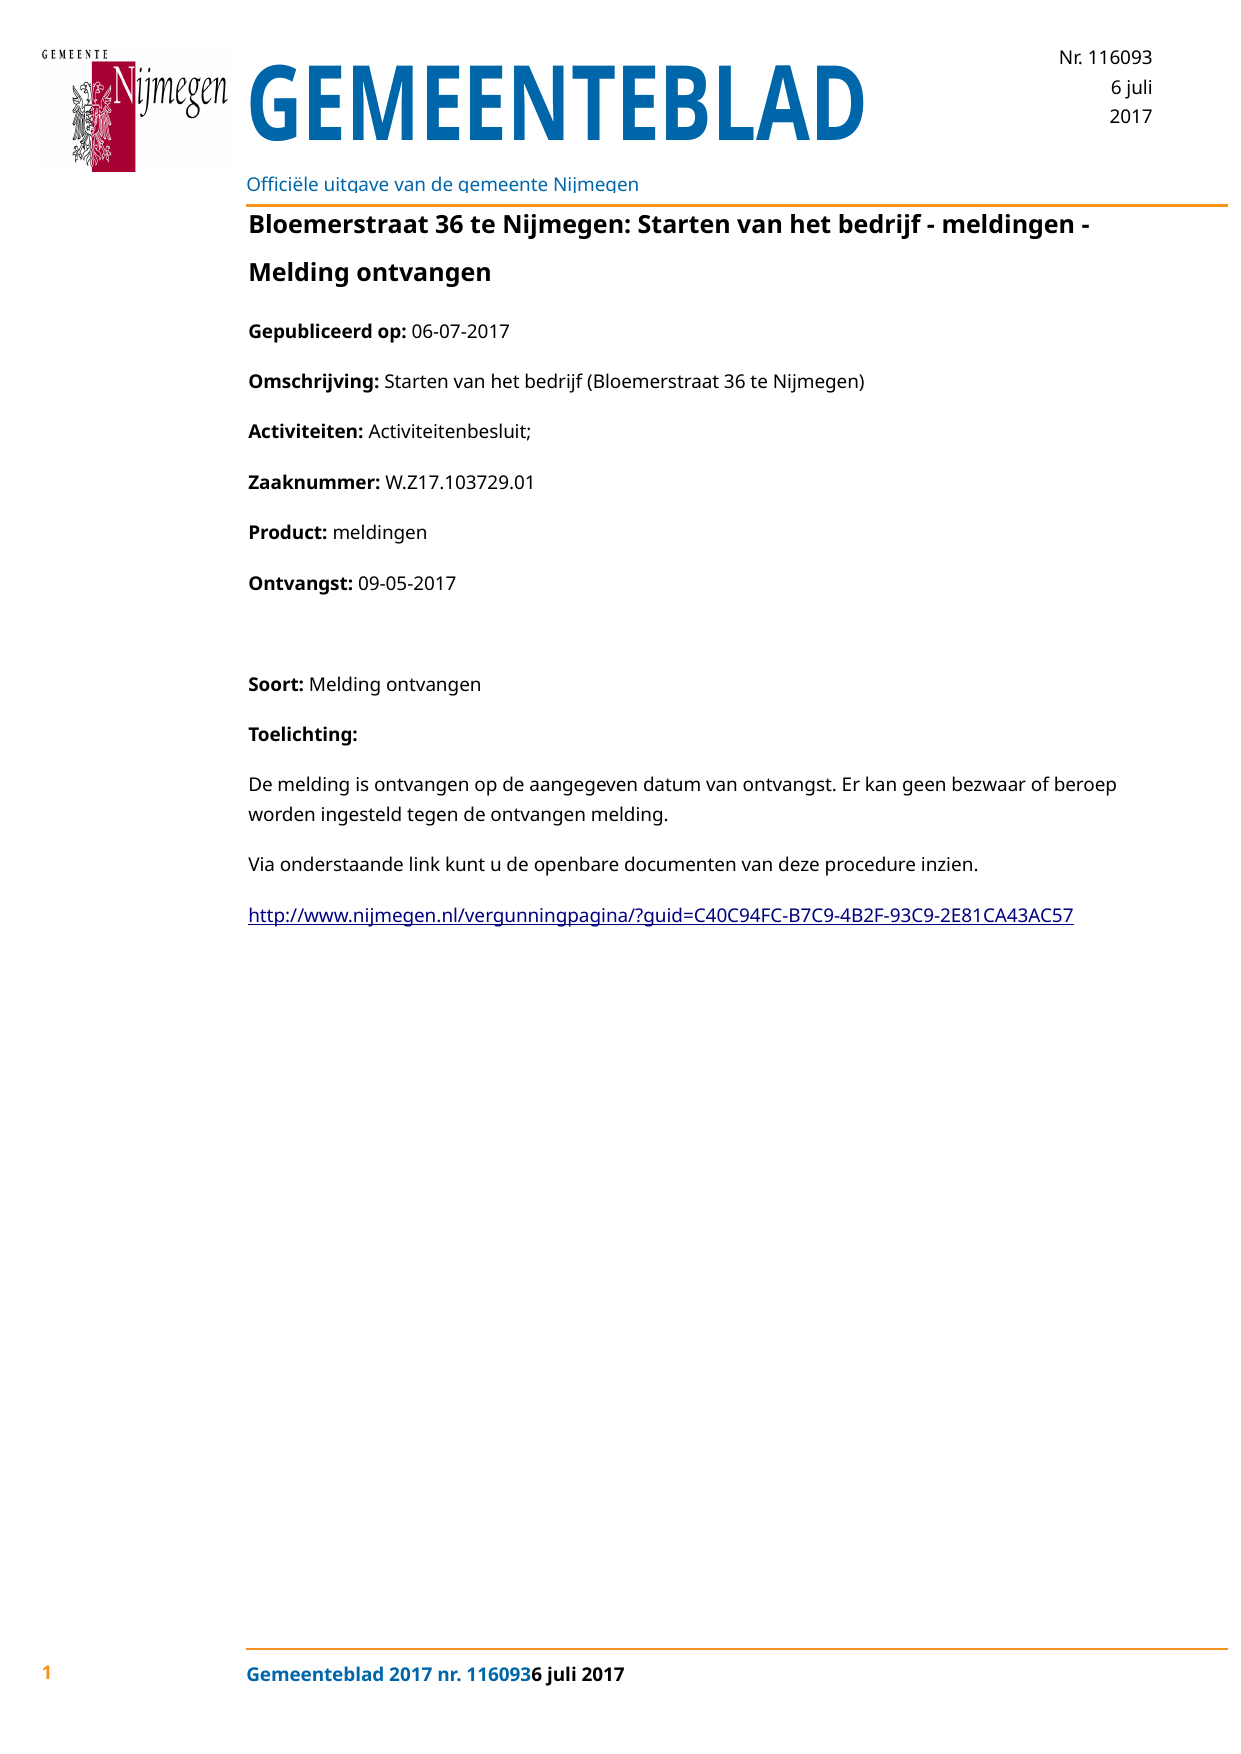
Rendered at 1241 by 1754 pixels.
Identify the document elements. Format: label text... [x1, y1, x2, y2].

picture [41, 47, 231, 172]
text Ontvangst: 09-05-2017 [248, 570, 1152, 596]
text Activiteiten: Activiteitenbesluit; [248, 419, 1152, 444]
text Product: meldingen [248, 519, 1152, 545]
text Omschrijving: Starten van het bedrijf (Bloemerstraat 36 te Nijmegen) [248, 368, 1152, 394]
text Soort: Melding ontvangen [248, 671, 1152, 697]
text Toelichting: [248, 721, 1152, 747]
text Bloemerstraat 36 te Nijmegen: Starten van het bedrijf - meldingen - Melding ontvangen [248, 207, 1152, 288]
text Zaaknummer: W.Z17.103729.01 [248, 469, 1152, 495]
text De melding is ontvangen op de aangegeven datum van ontvangst. Er kan geen bezwaar of beroep worden ingesteld tegen de ontvangen melding. [248, 772, 1152, 827]
text http://www.nijmegen.nl/vergunningpagina/?guid=C40C94FC-B7C9-4B2F-93C9-2E81CA43AC57 [248, 902, 1152, 928]
text Gepubliceerd op: 06-07-2017 [248, 318, 1152, 344]
text Via onderstaande link kunt u de openbare documenten van deze procedure inzien. [248, 852, 1152, 877]
